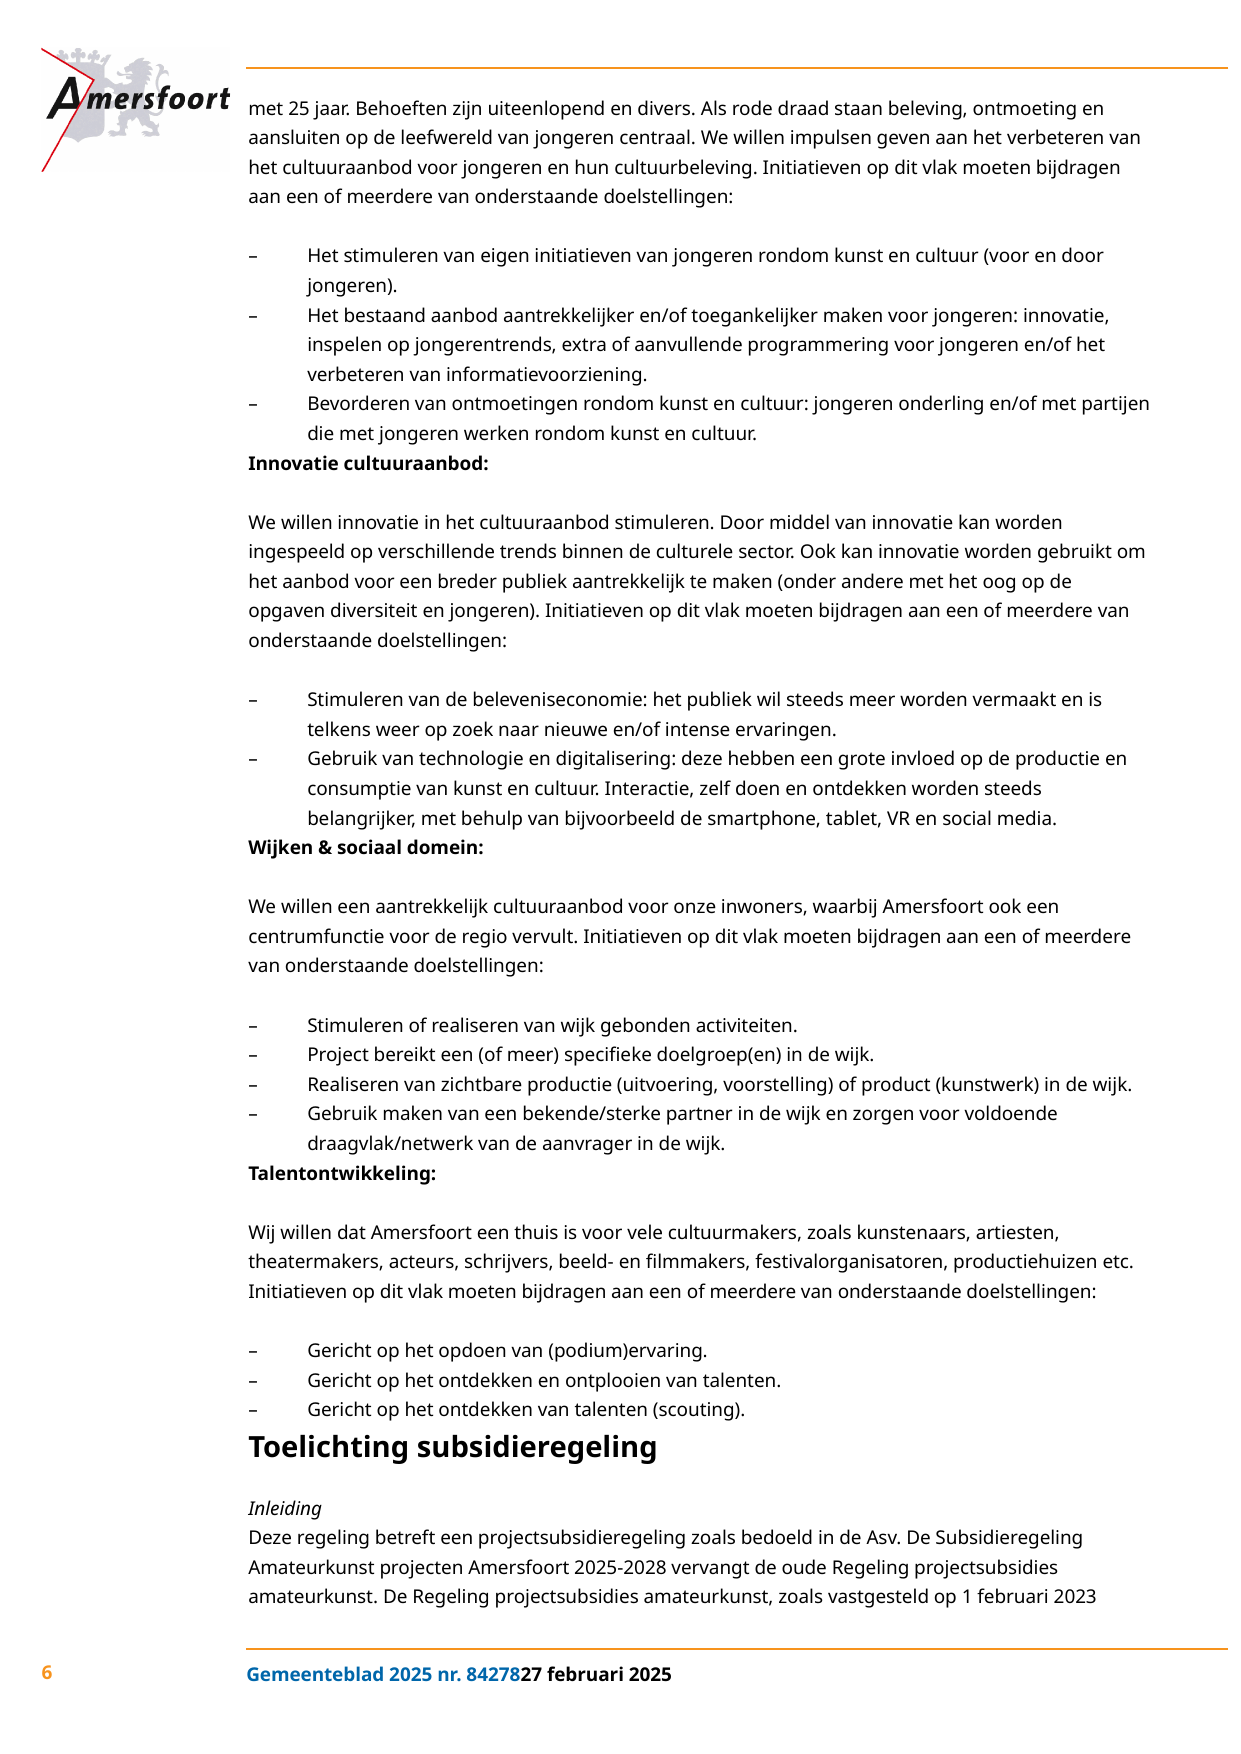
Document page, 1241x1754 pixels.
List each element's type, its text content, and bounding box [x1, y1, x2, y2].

list Het stimuleren van eigen initiatieven van jongeren rondom kunst en cultuur (voor en door jongeren). [248, 243, 1152, 298]
text Talentontwikkeling: [248, 1160, 1152, 1186]
list Gericht op het ontdekken van talenten (scouting). [248, 1396, 1152, 1422]
list Bevorderen van ontmoetingen rondom kunst en cultuur: jongeren onderling en/of met partijen die met jongeren werken rondom kunst en cultuur. [248, 391, 1152, 446]
list Gericht op het opdoen van (podium)ervaring. [248, 1337, 1152, 1363]
list Gebruik van technologie en digitalisering: deze hebben een grote invloed op de productie en consumptie van kunst en cultuur. Interactie, zelf doen en ontdekken worden steeds belangrijker, met behulp van bijvoorbeeld de smartphone, tablet, VR en social media. [248, 746, 1152, 831]
list Gericht op het ontdekken en ontplooien van talenten. [248, 1367, 1152, 1393]
text Innovatie cultuuraanbod: [248, 450, 1152, 476]
text Toelichting subsidieregeling [248, 1426, 1152, 1466]
list Gebruik maken van een bekende/sterke partner in de wijk en zorgen voor voldoende draagvlak/netwerk van de aanvrager in de wijk. [248, 1101, 1152, 1156]
text met 25 jaar. Behoeften zijn uiteenlopend en divers. Als rode draad staan beleving, ontmoeting en aansluiten op de leefwereld van jongeren centraal. We willen impulsen geven aan het verbeteren van het cultuuraanbod voor jongeren en hun cultuurbeleving. Initiatieven op dit vlak moeten bijdragen aan een of meerdere van onderstaande doelstellingen: [248, 95, 1152, 209]
text We willen innovatie in het cultuuraanbod stimuleren. Door middel van innovatie kan worden ingespeeld op verschillende trends binnen de culturele sector. Ook kan innovatie worden gebruikt om het aanbod voor een breder publiek aantrekkelijk te maken (onder andere met het oog op de opgaven diversiteit en jongeren). Initiatieven op dit vlak moeten bijdragen aan een of meerdere van onderstaande doelstellingen: [248, 509, 1152, 653]
list Het bestaand aanbod aantrekkelijker en/of toegankelijker maken voor jongeren: innovatie, inspelen op jongerentrends, extra of aanvullende programmering voor jongeren en/of het verbeteren van informatievoorziening. [248, 302, 1152, 387]
text Wij willen dat Amersfoort een thuis is voor vele cultuurmakers, zoals kunstenaars, artiesten, theatermakers, acteurs, schrijvers, beeld- en filmmakers, festivalorganisatoren, productiehuizen etc. Initiatieven op dit vlak moeten bijdragen aan een of meerdere van onderstaande doelstellingen: [248, 1219, 1152, 1304]
text Deze regeling betreft een projectsubsidieregeling zoals bedoeld in de Asv. De Subsidieregeling Amateurkunst projecten Amersfoort 2025-2028 vervangt de oude Regeling projectsubsidies amateurkunst. De Regeling projectsubsidies amateurkunst, zoals vastgesteld op 1 februari 2023 [248, 1524, 1152, 1609]
text Wijken & sociaal domein: [248, 834, 1152, 860]
list Stimuleren van de beleveniseconomie: het publiek wil steeds meer worden vermaakt en is telkens weer op zoek naar nieuwe en/of intense ervaringen. [248, 686, 1152, 742]
list Realiseren van zichtbare productie (uitvoering, voorstelling) of product (kunstwerk) in de wijk. [248, 1071, 1152, 1097]
text Inleiding [248, 1495, 1152, 1521]
text We willen een aantrekkelijk cultuuraanbod voor onze inwoners, waarbij Amersfoort ook een centrumfunctie voor de regio vervult. Initiatieven op dit vlak moeten bijdragen aan een of meerdere van onderstaande doelstellingen: [248, 893, 1152, 978]
list Project bereikt een (of meer) specifieke doelgroep(en) in de wijk. [248, 1041, 1152, 1067]
list Stimuleren of realiseren van wijk gebonden activiteiten. [248, 1012, 1152, 1038]
picture [41, 47, 231, 172]
